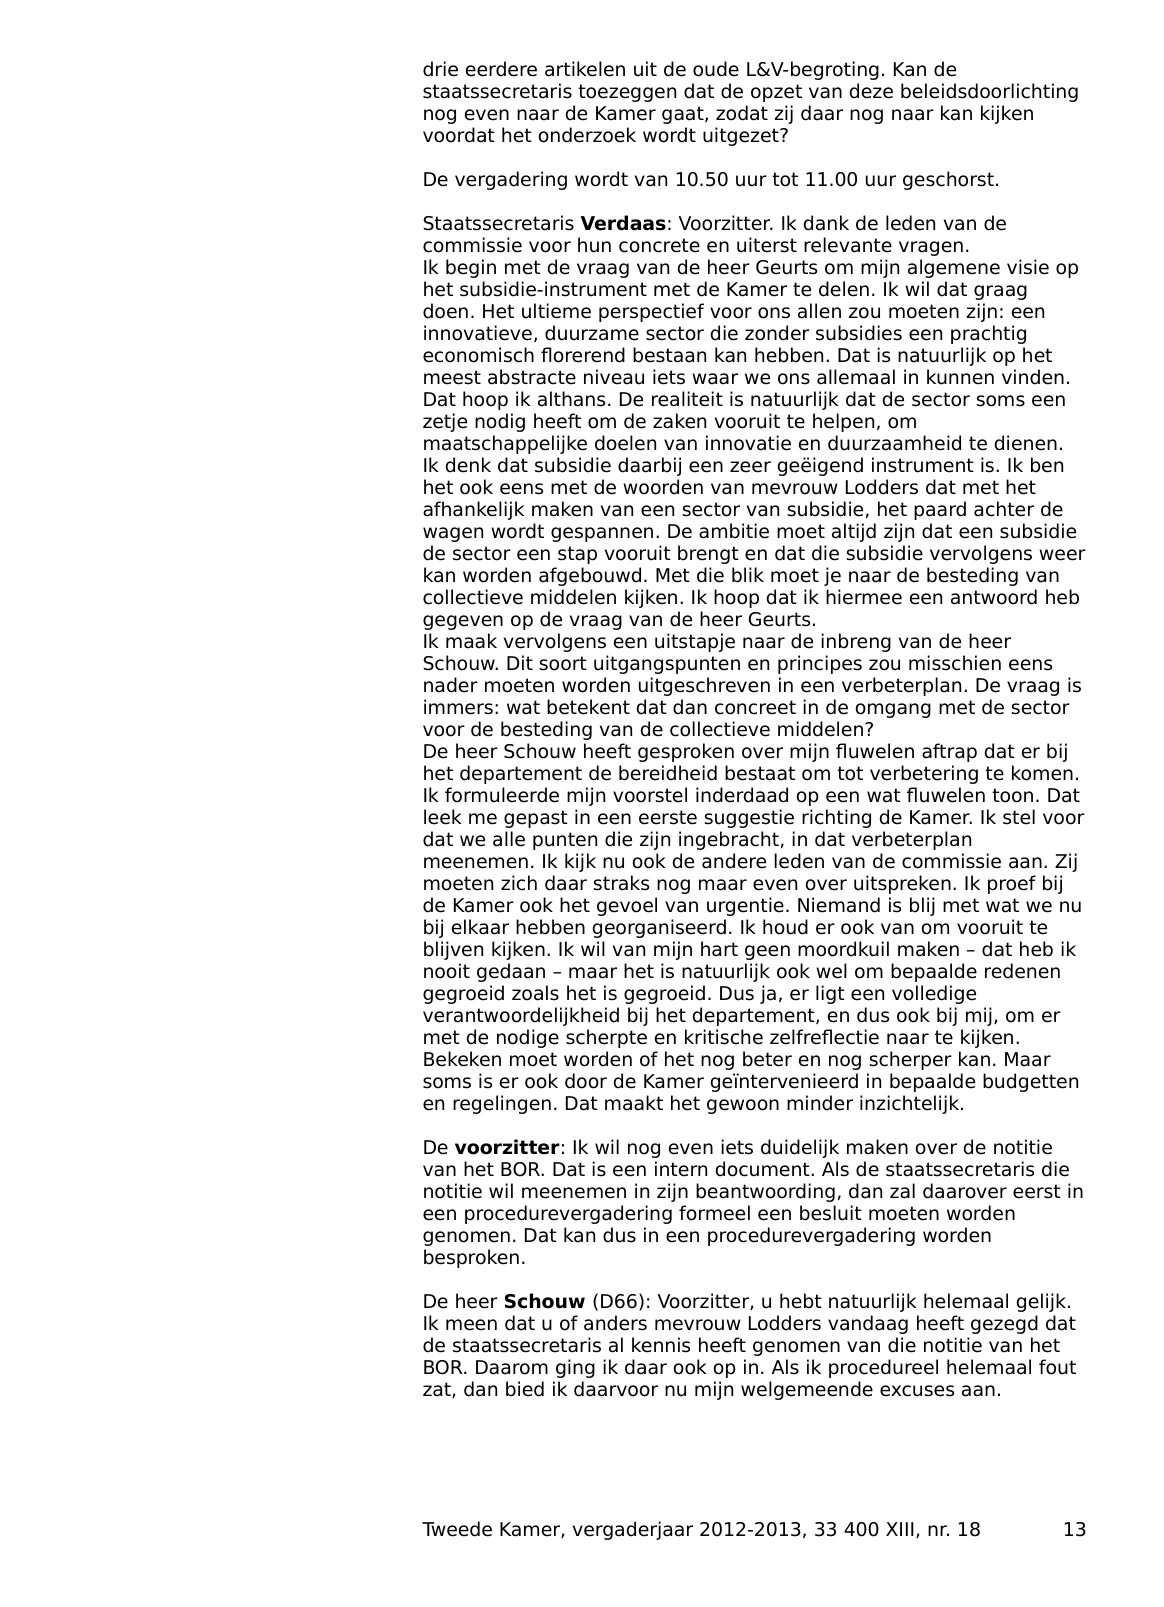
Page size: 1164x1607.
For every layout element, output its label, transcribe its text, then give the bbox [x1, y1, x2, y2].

text Staatssecretaris Verdaas: Voorzitter. Ik dank de leden van de commissie voor hun concrete en uiterst relevante vragen. [422, 213, 1087, 257]
text Ik begin met de vraag van de heer Geurts om mijn algemene visie op het subsidie-instrument met de Kamer te delen. Ik wil dat graag doen. Het ultieme perspectief voor ons allen zou moeten zijn: een innovatieve, duurzame sector die zonder subsidies een prachtig economisch florerend bestaan kan hebben. Dat is natuurlijk op het meest abstracte niveau iets waar we ons allemaal in kunnen vinden. Dat hoop ik althans. De realiteit is natuurlijk dat de sector soms een zetje nodig heeft om de zaken vooruit te helpen, om maatschappelijke doelen van innovatie en duurzaamheid te dienen. Ik denk dat subsidie daarbij een zeer geëigend instrument is. Ik ben het ook eens met de woorden van mevrouw Lodders dat met het afhankelijk maken van een sector van subsidie, het paard achter de wagen wordt gespannen. De ambitie moet altijd zijn dat een subsidie de sector een stap vooruit brengt en dat die subsidie vervolgens weer kan worden afgebouwd. Met die blik moet je naar de besteding van collectieve middelen kijken. Ik hoop dat ik hiermee een antwoord heb gegeven op de vraag van de heer Geurts. [422, 257, 1087, 631]
text De vergadering wordt van 10.50 uur tot 11.00 uur geschorst. [422, 169, 1087, 191]
text drie eerdere artikelen uit de oude L&V-begroting. Kan de staatssecretaris toezeggen dat de opzet van deze beleidsdoorlichting nog even naar de Kamer gaat, zodat zij daar nog naar kan kijken voordat het onderzoek wordt uitgezet? [422, 59, 1087, 147]
text Ik maak vervolgens een uitstapje naar de inbreng van de heer Schouw. Dit soort uitgangspunten en principes zou misschien eens nader moeten worden uitgeschreven in een verbeterplan. De vraag is immers: wat betekent dat dan concreet in de omgang met de sector voor de besteding van de collectieve middelen? [422, 631, 1087, 741]
text De heer Schouw heeft gesproken over mijn fluwelen aftrap dat er bij het departement de bereidheid bestaat om tot verbetering te komen. Ik formuleerde mijn voorstel inderdaad op een wat fluwelen toon. Dat leek me gepast in een eerste suggestie richting de Kamer. Ik stel voor dat we alle punten die zijn ingebracht, in dat verbeterplan meenemen. Ik kijk nu ook de andere leden van de commissie aan. Zij moeten zich daar straks nog maar even over uitspreken. Ik proef bij de Kamer ook het gevoel van urgentie. Niemand is blij met wat we nu bij elkaar hebben georganiseerd. Ik houd er ook van om vooruit te blijven kijken. Ik wil van mijn hart geen moordkuil maken – dat heb ik nooit gedaan – maar het is natuurlijk ook wel om bepaalde redenen gegroeid zoals het is gegroeid. Dus ja, er ligt een volledige verantwoordelijkheid bij het departement, en dus ook bij mij, om er met de nodige scherpte en kritische zelfreflectie naar te kijken. Bekeken moet worden of het nog beter en nog scherper kan. Maar soms is er ook door de Kamer geïntervenieerd in bepaalde budgetten en regelingen. Dat maakt het gewoon minder inzichtelijk. [422, 741, 1087, 1114]
text De voorzitter: Ik wil nog even iets duidelijk maken over de notitie van het BOR. Dat is een intern document. Als de staatssecretaris die notitie wil meenemen in zijn beantwoording, dan zal daarover eerst in een procedurevergadering formeel een besluit moeten worden genomen. Dat kan dus in een procedurevergadering worden besproken. [422, 1137, 1087, 1268]
text De heer Schouw (D66): Voorzitter, u hebt natuurlijk helemaal gelijk. Ik meen dat u of anders mevrouw Lodders vandaag heeft gezegd dat de staatssecretaris al kennis heeft genomen van die notitie van het BOR. Daarom ging ik daar ook op in. Als ik procedureel helemaal fout zat, dan bied ik daarvoor nu mijn welgemeende excuses aan. [422, 1291, 1087, 1401]
